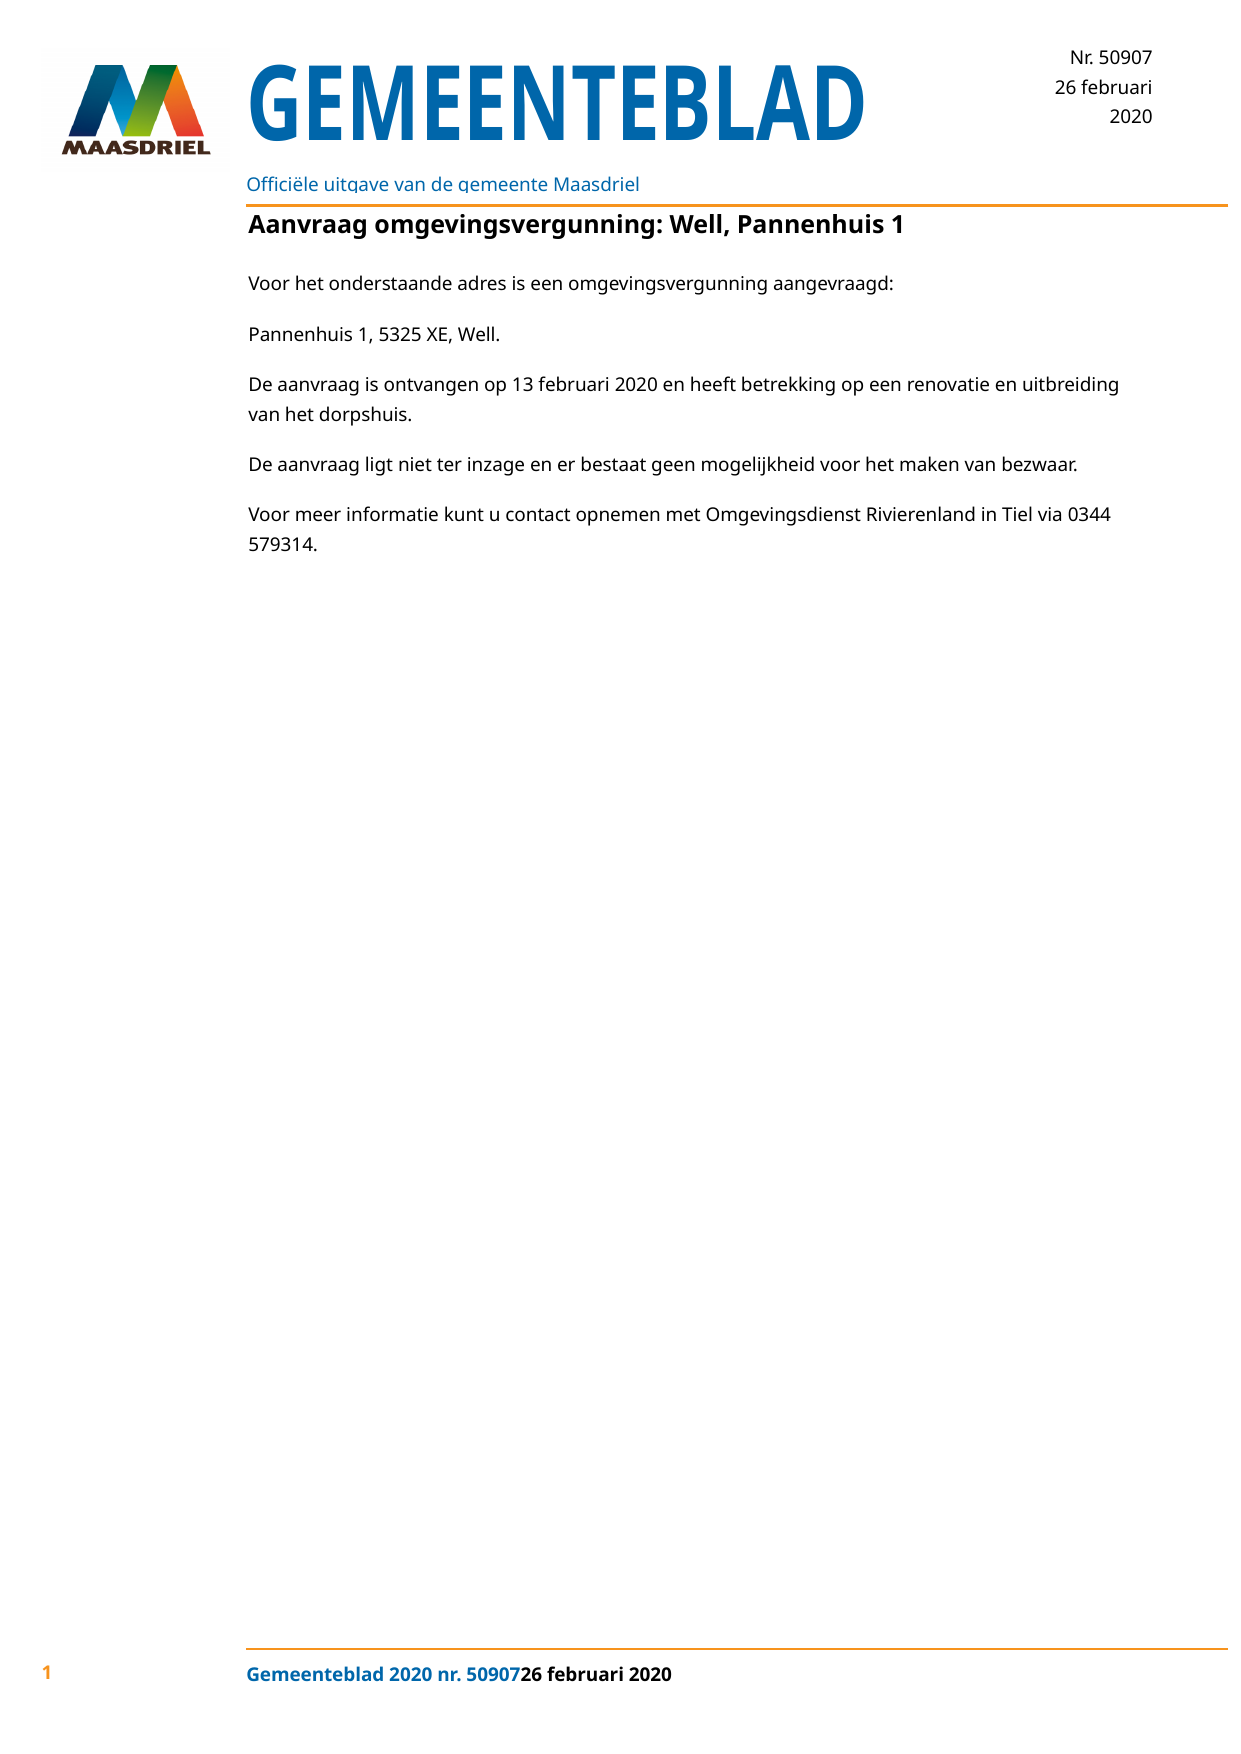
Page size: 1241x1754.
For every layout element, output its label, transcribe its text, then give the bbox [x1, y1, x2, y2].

text De aanvraag is ontvangen op 13 februari 2020 en heeft betrekking op een renovatie en uitbreiding van het dorpshuis. [248, 371, 1152, 426]
text Pannenhuis 1, 5325 XE, Well. [248, 321, 1152, 346]
text De aanvraag ligt niet ter inzage en er bestaat geen mogelijkheid voor het maken van bezwaar. [248, 451, 1152, 477]
text Voor het onderstaande adres is een omgevingsvergunning aangevraagd: [248, 270, 1152, 296]
picture [41, 47, 231, 172]
text Voor meer informatie kunt u contact opnemen met Omgevingsdienst Rivierenland in Tiel via 0344 579314. [248, 502, 1152, 557]
text Aanvraag omgevingsvergunning: Well, Pannenhuis 1 [248, 207, 1152, 241]
